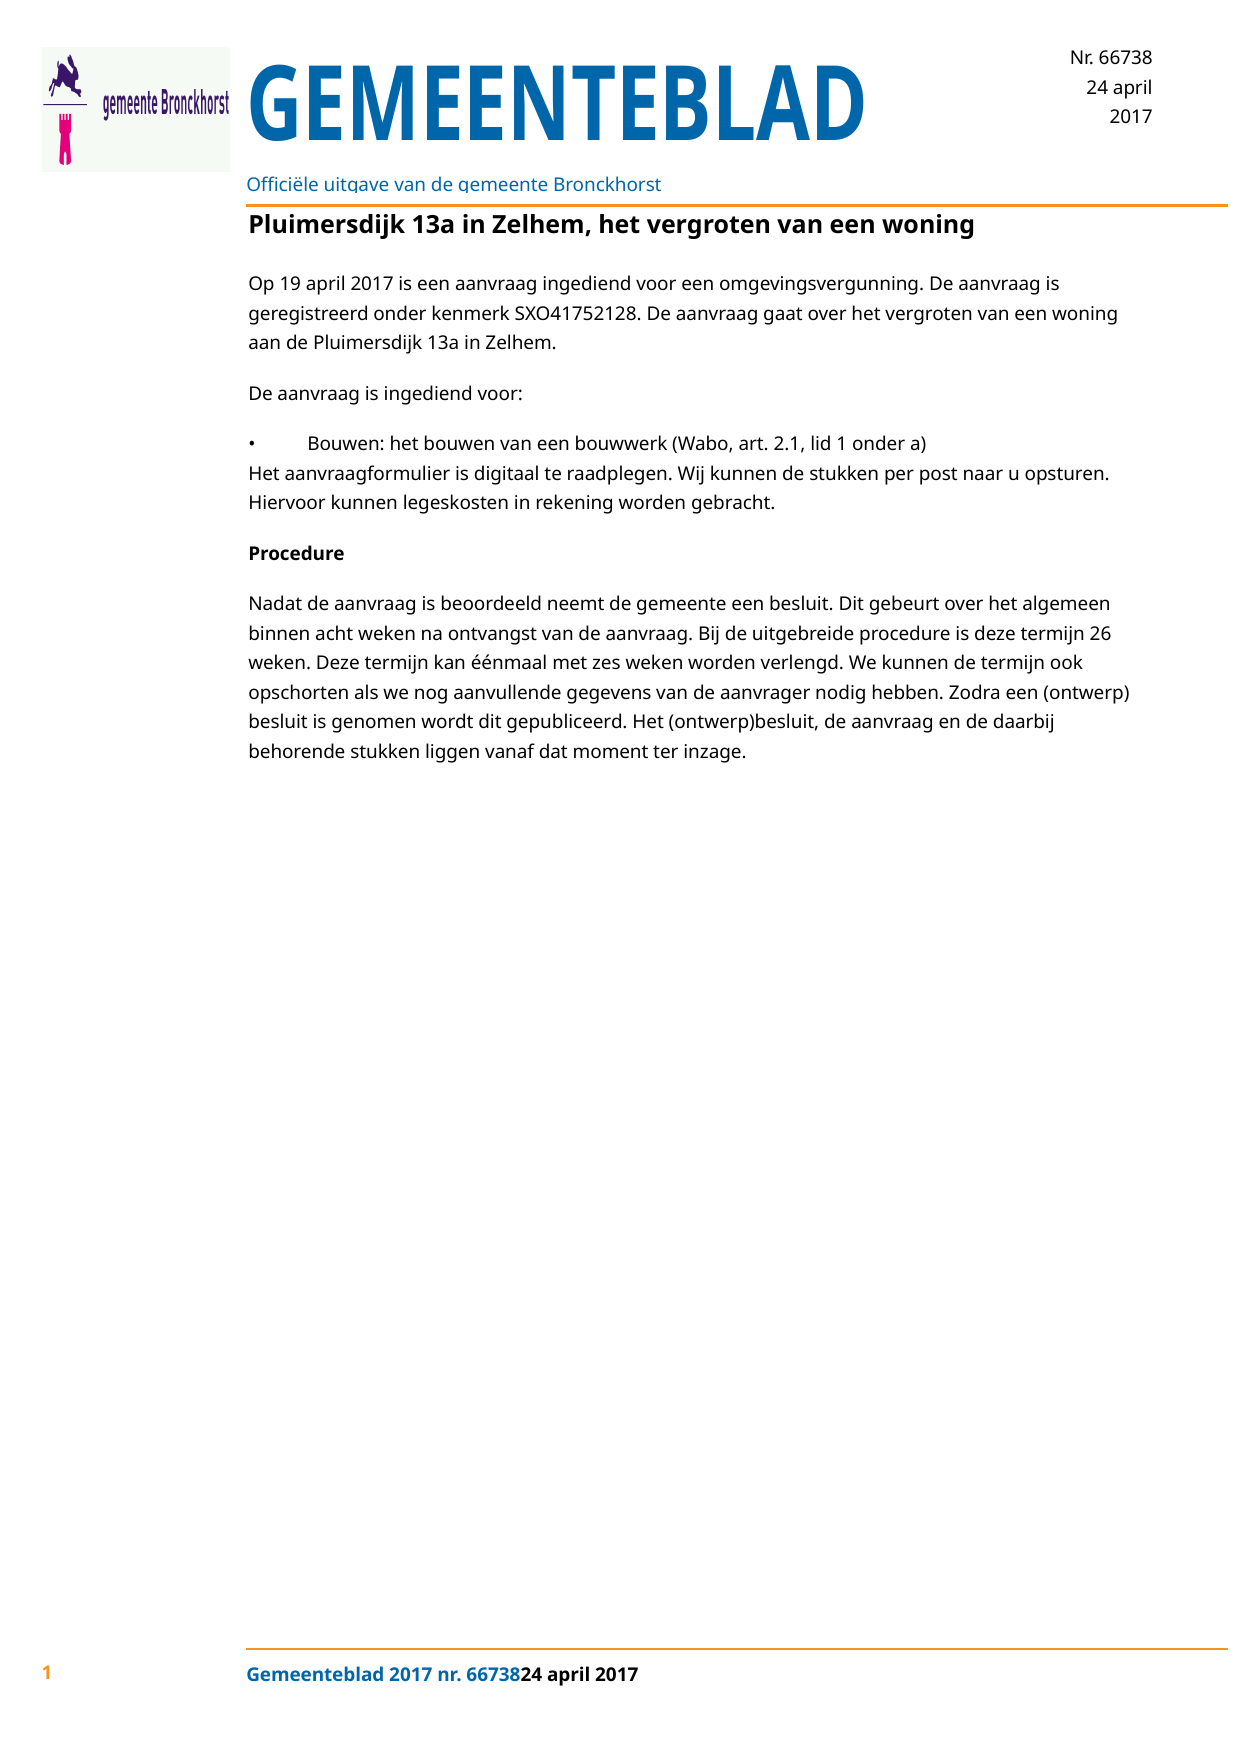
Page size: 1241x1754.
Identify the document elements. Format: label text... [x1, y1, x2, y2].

text Procedure [248, 540, 1152, 566]
text Op 19 april 2017 is een aanvraag ingediend voor een omgevingsvergunning. De aanvraag is geregistreerd onder kenmerk SXO41752128. De aanvraag gaat over het vergroten van een woning aan de Pluimersdijk 13a in Zelhem. [248, 270, 1152, 355]
text De aanvraag is ingediend voor: [248, 380, 1152, 406]
text Pluimersdijk 13a in Zelhem, het vergroten van een woning [248, 207, 1152, 241]
picture [41, 47, 231, 172]
list Bouwen: het bouwen van een bouwwerk (Wabo, art. 2.1, lid 1 onder a) [248, 430, 1152, 456]
text Nadat de aanvraag is beoordeeld neemt de gemeente een besluit. Dit gebeurt over het algemeen binnen acht weken na ontvangst van de aanvraag. Bij de uitgebreide procedure is deze termijn 26 weken. Deze termijn kan éénmaal met zes weken worden verlengd. We kunnen de termijn ook opschorten als we nog aanvullende gegevens van de aanvrager nodig hebben. Zodra een (ontwerp) besluit is genomen wordt dit gepubliceerd. Het (ontwerp)besluit, de aanvraag en de daarbij behorende stukken liggen vanaf dat moment ter inzage. [248, 590, 1152, 764]
text Het aanvraagformulier is digitaal te raadplegen. Wij kunnen de stukken per post naar u opsturen. Hiervoor kunnen legeskosten in rekening worden gebracht. [248, 460, 1152, 515]
